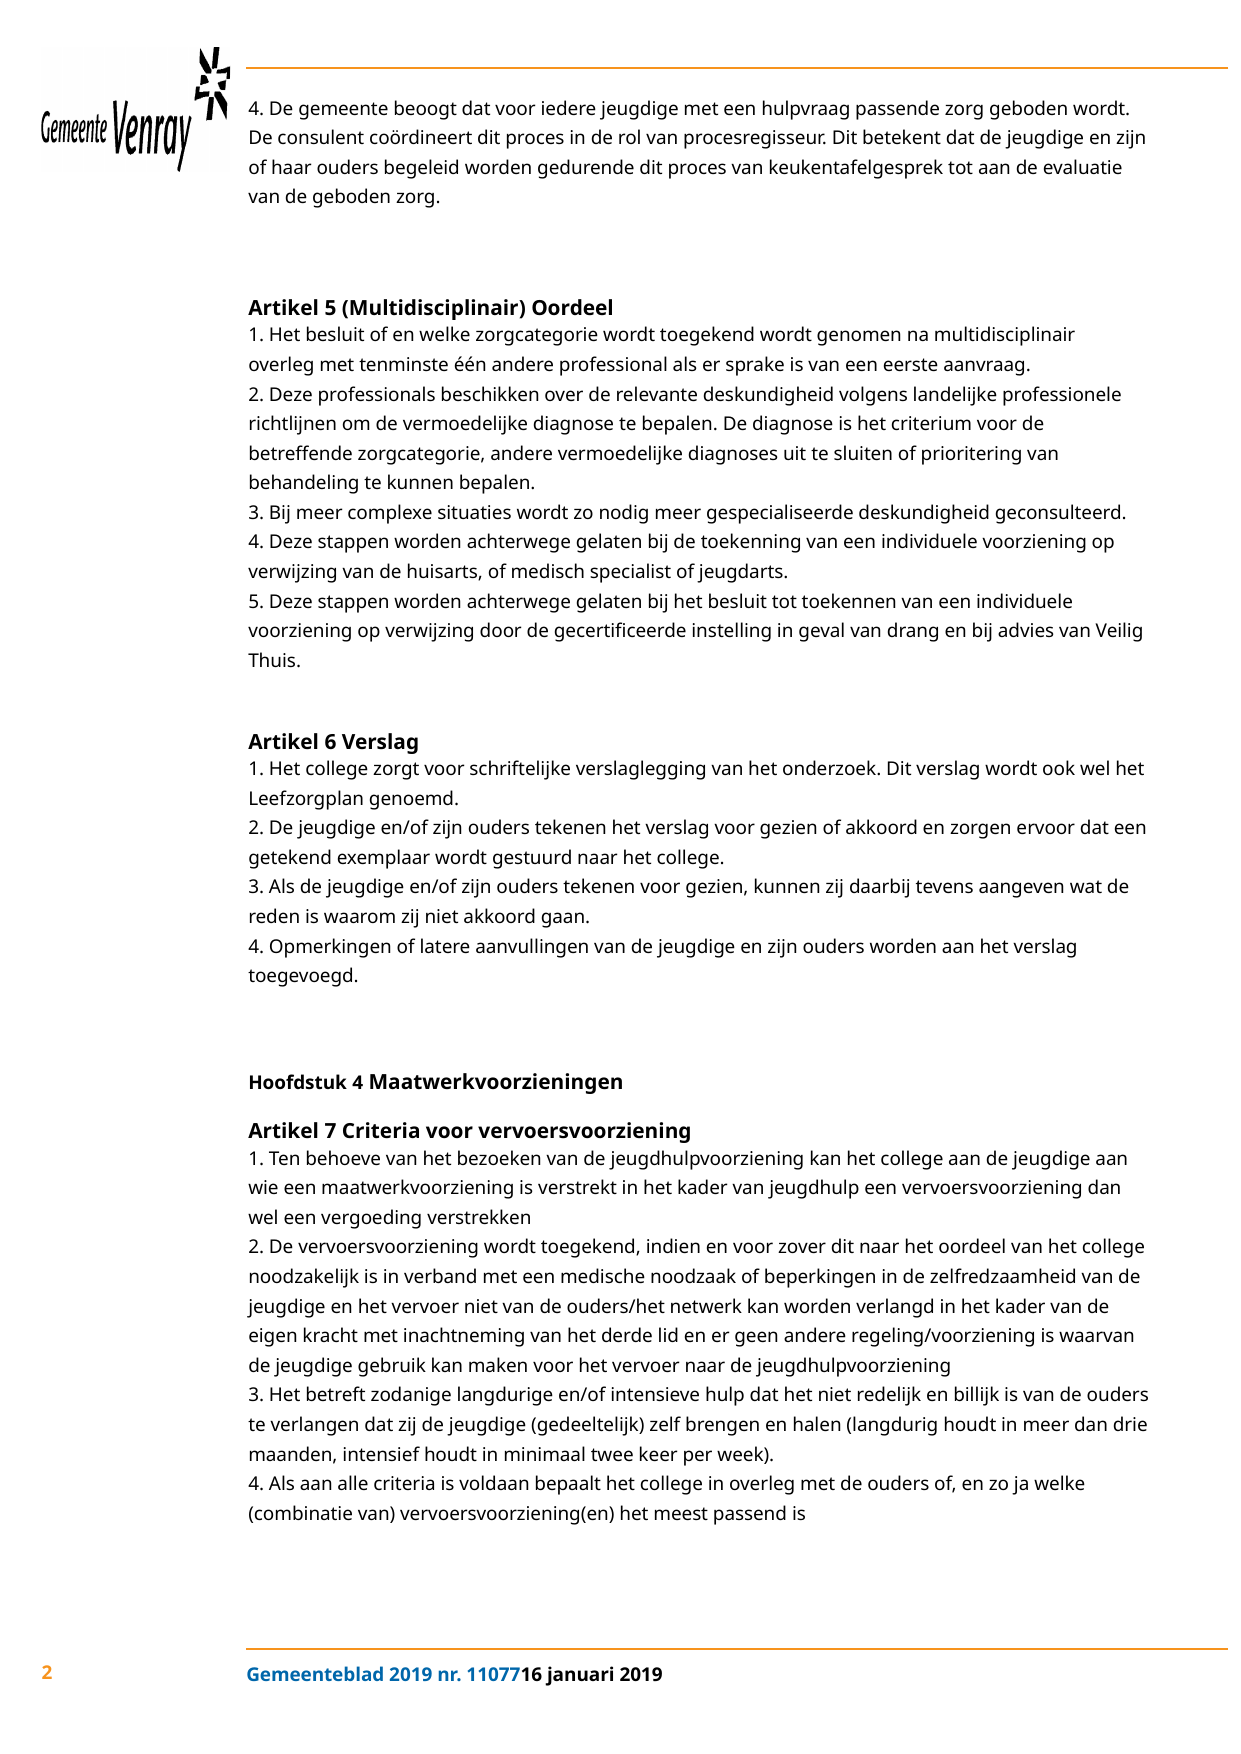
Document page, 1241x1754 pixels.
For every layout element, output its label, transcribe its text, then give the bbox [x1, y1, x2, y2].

text Artikel 7 Criteria voor vervoersvoorziening [248, 1117, 1152, 1145]
text 4. Deze stappen worden achterwege gelaten bij de toekenning van een individuele voorziening op verwijzing van de huisarts, of medisch specialist of jeugdarts. [248, 529, 1152, 584]
text Artikel 5 (Multidisciplinair) Oordeel [248, 293, 1152, 322]
text 2. De vervoersvoorziening wordt toegekend, indien en voor zover dit naar het oordeel van het college noodzakelijk is in verband met een medische noodzaak of beperkingen in de zelfredzaamheid van de jeugdige en het vervoer niet van de ouders/het netwerk kan worden verlangd in het kader van de eigen kracht met inachtneming van het derde lid en er geen andere regeling/voorziening is waarvan de jeugdige gebruik kan maken voor het vervoer naar de jeugdhulpvoorziening [248, 1234, 1152, 1378]
text 3. Het betreft zodanige langdurige en/of intensieve hulp dat het niet redelijk en billijk is van de ouders te verlangen dat zij de jeugdige (gedeeltelijk) zelf brengen en halen (langdurig houdt in meer dan drie maanden, intensief houdt in minimaal twee keer per week). [248, 1382, 1152, 1467]
text 1. Het college zorgt voor schriftelijke verslaglegging van het onderzoek. Dit verslag wordt ook wel het Leefzorgplan genoemd. [248, 755, 1152, 811]
text Artikel 6 Verslag [248, 727, 1152, 755]
text 3. Bij meer complexe situaties wordt zo nodig meer gespecialiseerde deskundigheid geconsulteerd. [248, 499, 1152, 525]
text 1. Ten behoeve van het bezoeken van de jeugdhulpvoorziening kan het college aan de jeugdige aan wie een maatwerkvoorziening is verstrekt in het kader van jeugdhulp een vervoersvoorziening dan wel een vergoeding verstrekken [248, 1145, 1152, 1230]
text 4. De gemeente beoogt dat voor iedere jeugdige met een hulpvraag passende zorg geboden wordt. De consulent coördineert dit proces in de rol van procesregisseur. Dit betekent dat de jeugdige en zijn of haar ouders begeleid worden gedurende dit proces van keukentafelgesprek tot aan de evaluatie van de geboden zorg. [248, 95, 1152, 209]
text overleg met tenminste één andere professional als er sprake is van een eerste aanvraag. [248, 351, 1152, 377]
text 4. Opmerkingen of latere aanvullingen van de jeugdige en zijn ouders worden aan het verslag toegevoegd. [248, 933, 1152, 988]
text 1. Het besluit of en welke zorgcategorie wordt toegekend wordt genomen na multidisciplinair [248, 322, 1152, 347]
text 2. De jeugdige en/of zijn ouders tekenen het verslag voor gezien of akkoord en zorgen ervoor dat een getekend exemplaar wordt gestuurd naar het college. [248, 814, 1152, 870]
text Hoofdstuk 4 Maatwerkvoorzieningen [248, 1067, 1152, 1096]
text 5. Deze stappen worden achterwege gelaten bij het besluit tot toekennen van een individuele voorziening op verwijzing door de gecertificeerde instelling in geval van drang en bij advies van Veilig Thuis. [248, 588, 1152, 673]
picture [41, 47, 231, 172]
text 4. Als aan alle criteria is voldaan bepaalt het college in overleg met de ouders of, en zo ja welke (combinatie van) vervoersvoorziening(en) het meest passend is [248, 1470, 1152, 1526]
text 2. Deze professionals beschikken over de relevante deskundigheid volgens landelijke professionele richtlijnen om de vermoedelijke diagnose te bepalen. De diagnose is het criterium voor de betreffende zorgcategorie, andere vermoedelijke diagnoses uit te sluiten of prioritering van behandeling te kunnen bepalen. [248, 381, 1152, 495]
text 3. Als de jeugdige en/of zijn ouders tekenen voor gezien, kunnen zij daarbij tevens aangeven wat de reden is waarom zij niet akkoord gaan. [248, 874, 1152, 929]
